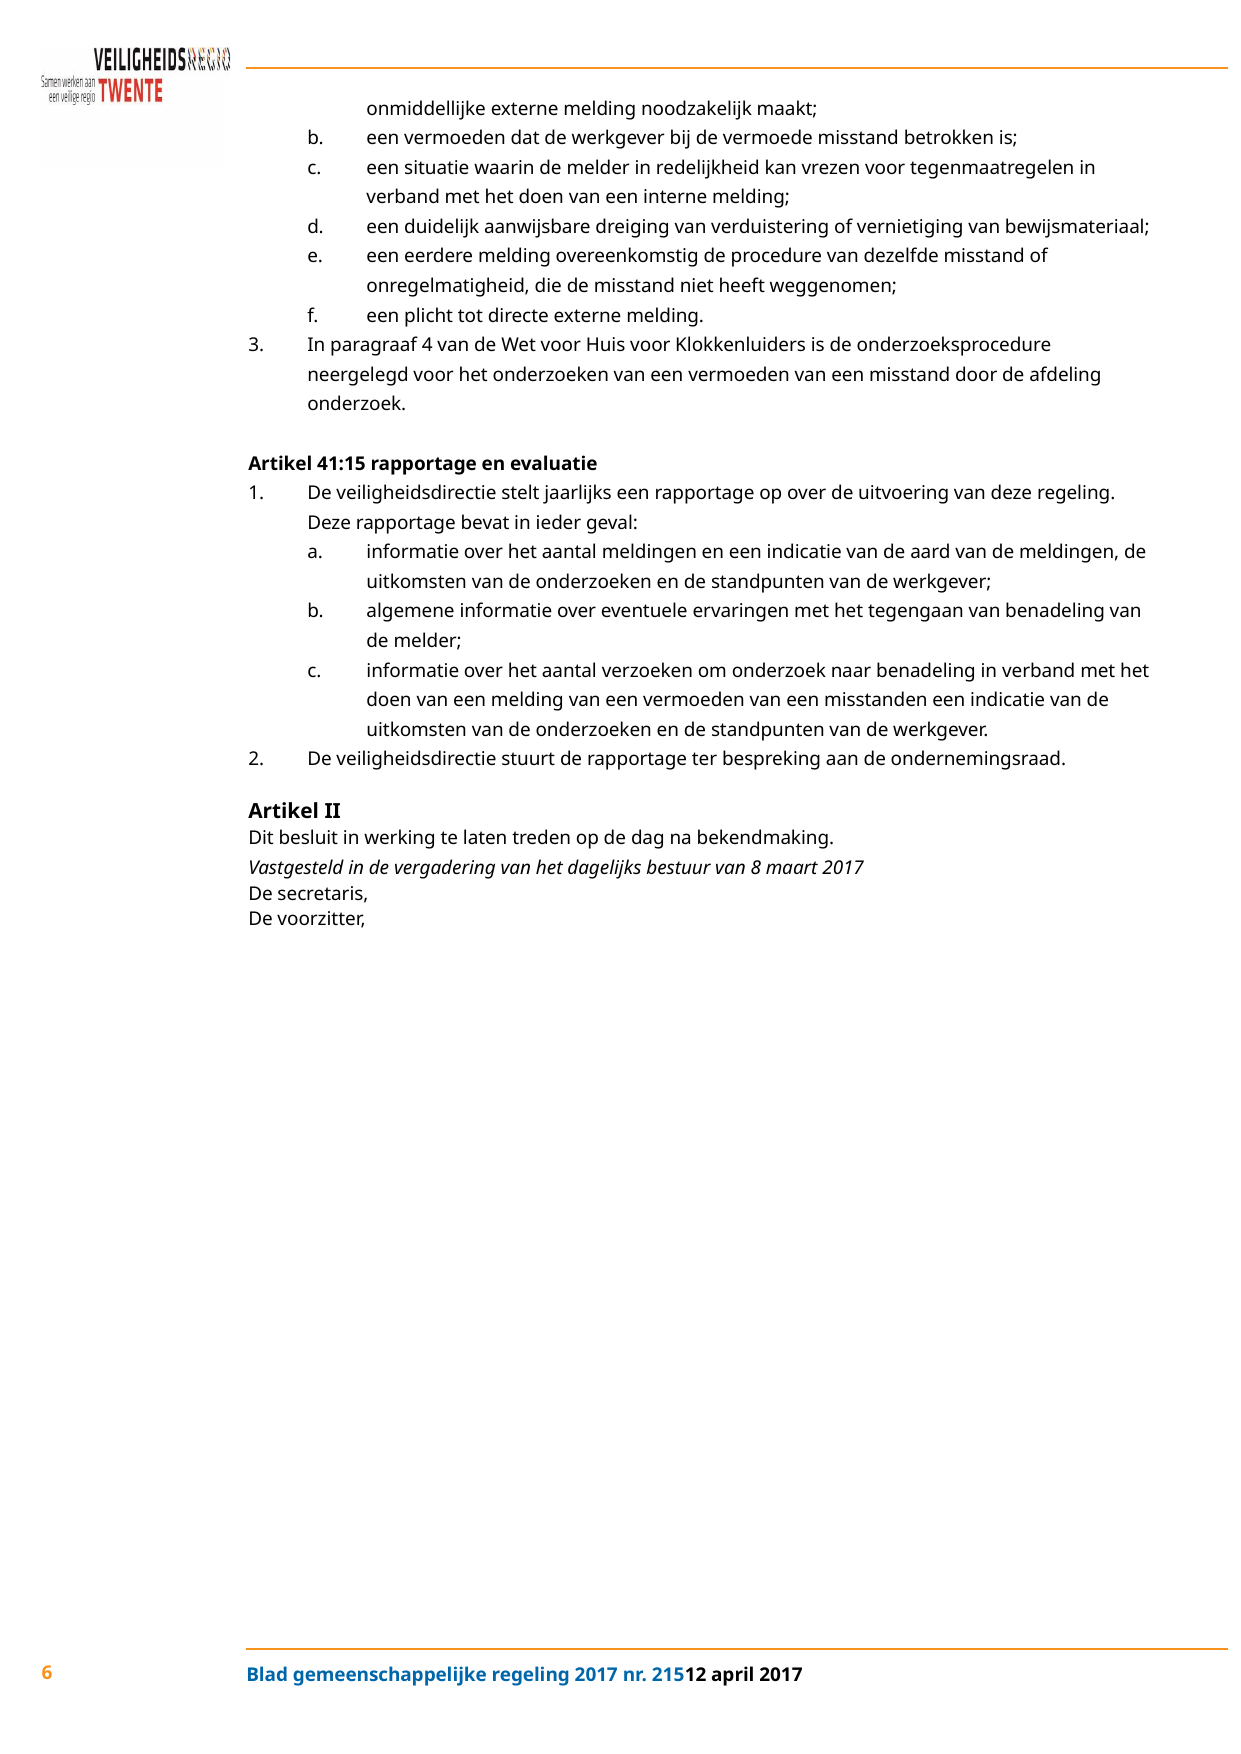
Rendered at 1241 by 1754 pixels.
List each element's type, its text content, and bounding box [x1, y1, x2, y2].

text De voorzitter, [248, 906, 1152, 931]
list In paragraaf 4 van de Wet voor Huis voor Klokkenluiders is de onderzoeksprocedure neergelegd voor het onderzoeken van een vermoeden van een misstand door de afdeling onderzoek. [248, 331, 1152, 416]
list algemene informatie over eventuele ervaringen met het tegengaan van benadeling van de melder; [307, 598, 1152, 653]
list informatie over het aantal meldingen en een indicatie van de aard van de meldingen, de uitkomsten van de onderzoeken en de standpunten van de werkgever; [307, 538, 1152, 594]
list De veiligheidsdirectie stelt jaarlijks een rapportage op over de uitvoering van deze regeling. Deze rapportage bevat in ieder geval: [248, 479, 1152, 535]
list informatie over het aantal verzoeken om onderzoek naar benadeling in verband met het doen van een melding van een vermoeden van een misstanden een indicatie van de uitkomsten van de onderzoeken en de standpunten van de werkgever. [307, 657, 1152, 742]
picture [41, 47, 231, 172]
text Artikel 41:15 rapportage en evaluatie [248, 450, 1152, 476]
list een duidelijk aanwijsbare dreiging van verduistering of vernietiging van bewijsmateriaal; [307, 213, 1152, 239]
list een vermoeden dat de werkgever bij de vermoede misstand betrokken is; [307, 124, 1152, 150]
list een situatie waarin de melder in redelijkheid kan vrezen voor tegenmaatregelen in verband met het doen van een interne melding; [307, 154, 1152, 209]
list een eerdere melding overeenkomstig de procedure van dezelfde misstand of onregelmatigheid, die de misstand niet heeft weggenomen; [307, 243, 1152, 298]
text De secretaris, [248, 880, 1152, 906]
list De veiligheidsdirectie stuurt de rapportage ter bespreking aan de ondernemingsraad. [248, 746, 1152, 771]
text Artikel II [248, 796, 1152, 824]
text Dit besluit in werking te laten treden op de dag na bekendmaking. [248, 824, 1152, 850]
list onmiddellijke externe melding noodzakelijk maakt; [307, 95, 1152, 121]
text Vastgesteld in de vergadering van het dagelijks bestuur van 8 maart 2017 [248, 854, 1152, 880]
list een plicht tot directe externe melding. [307, 302, 1152, 328]
